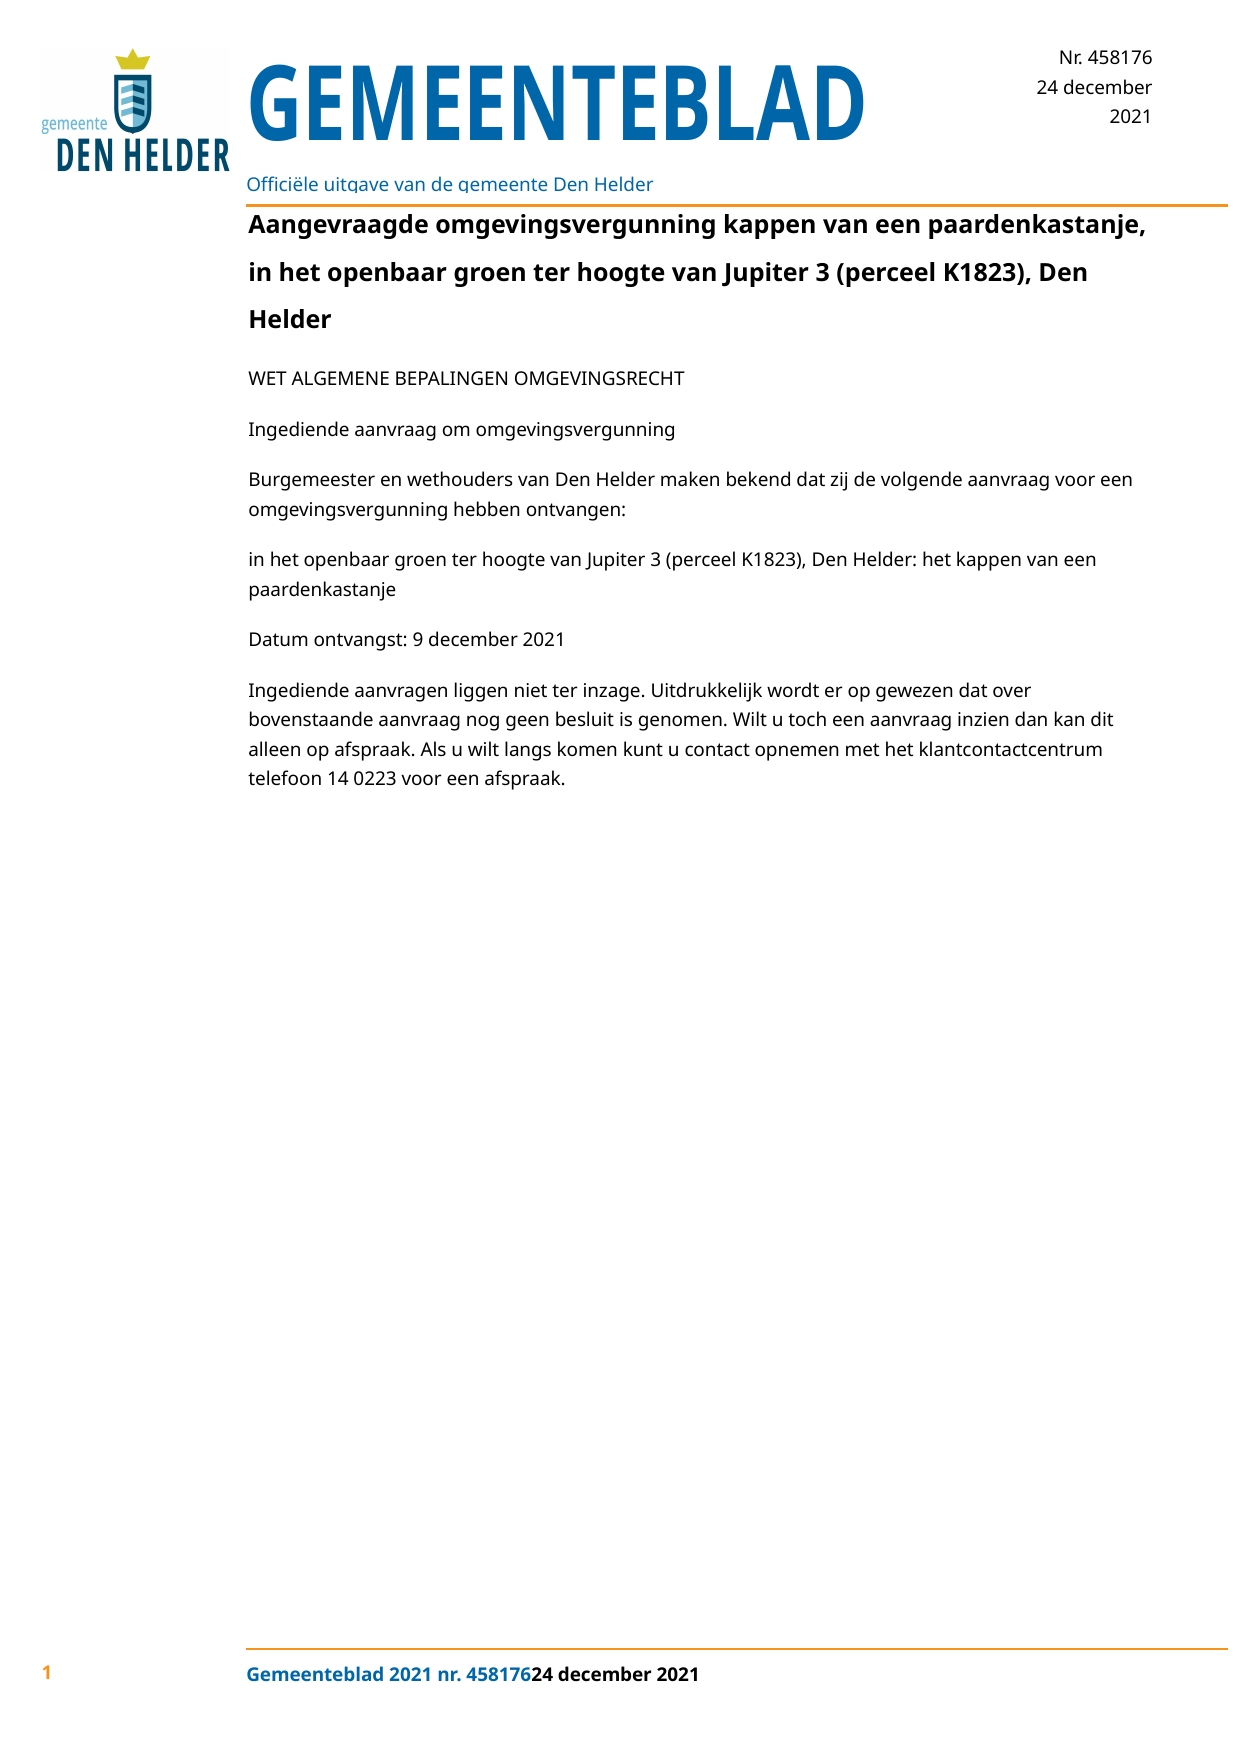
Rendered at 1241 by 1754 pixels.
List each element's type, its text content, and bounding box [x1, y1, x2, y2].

picture [100, 154, 106, 172]
picture [41, 47, 231, 172]
picture [182, 144, 187, 165]
text Datum ontvangst: 9 december 2021 [248, 626, 1152, 652]
text Ingediende aanvragen liggen niet ter inzage. Uitdrukkelijk wordt er op gewezen dat over bovenstaande aanvraag nog geen besluit is genomen. Wilt u toch een aanvraag inzien dan kan dit alleen op afspraak. Als u wilt langs komen kunt u contact opnemen met het klantcontactcentrum telefoon 14 0223 voor een afspraak. [248, 677, 1152, 791]
text Aangevraagde omgevingsvergunning kappen van een paardenkastanje, in het openbaar groen ter hoogte van Jupiter 3 (perceel K1823), Den Helder [248, 207, 1152, 336]
picture [130, 157, 135, 172]
text WET ALGEMENE BEPALINGEN OMGEVINGSRECHT [248, 366, 1152, 391]
text Ingediende aanvraag om omgevingsvergunning [248, 416, 1152, 442]
text in het openbaar groen ter hoogte van Jupiter 3 (perceel K1823), Den Helder: het kappen van een paardenkastanje [248, 546, 1152, 602]
picture [63, 144, 68, 165]
text Burgemeester en wethouders van Den Helder maken bekend dat zij de volgende aanvraag voor een omgevingsvergunning hebben ontvangen: [248, 466, 1152, 522]
picture [220, 160, 224, 172]
